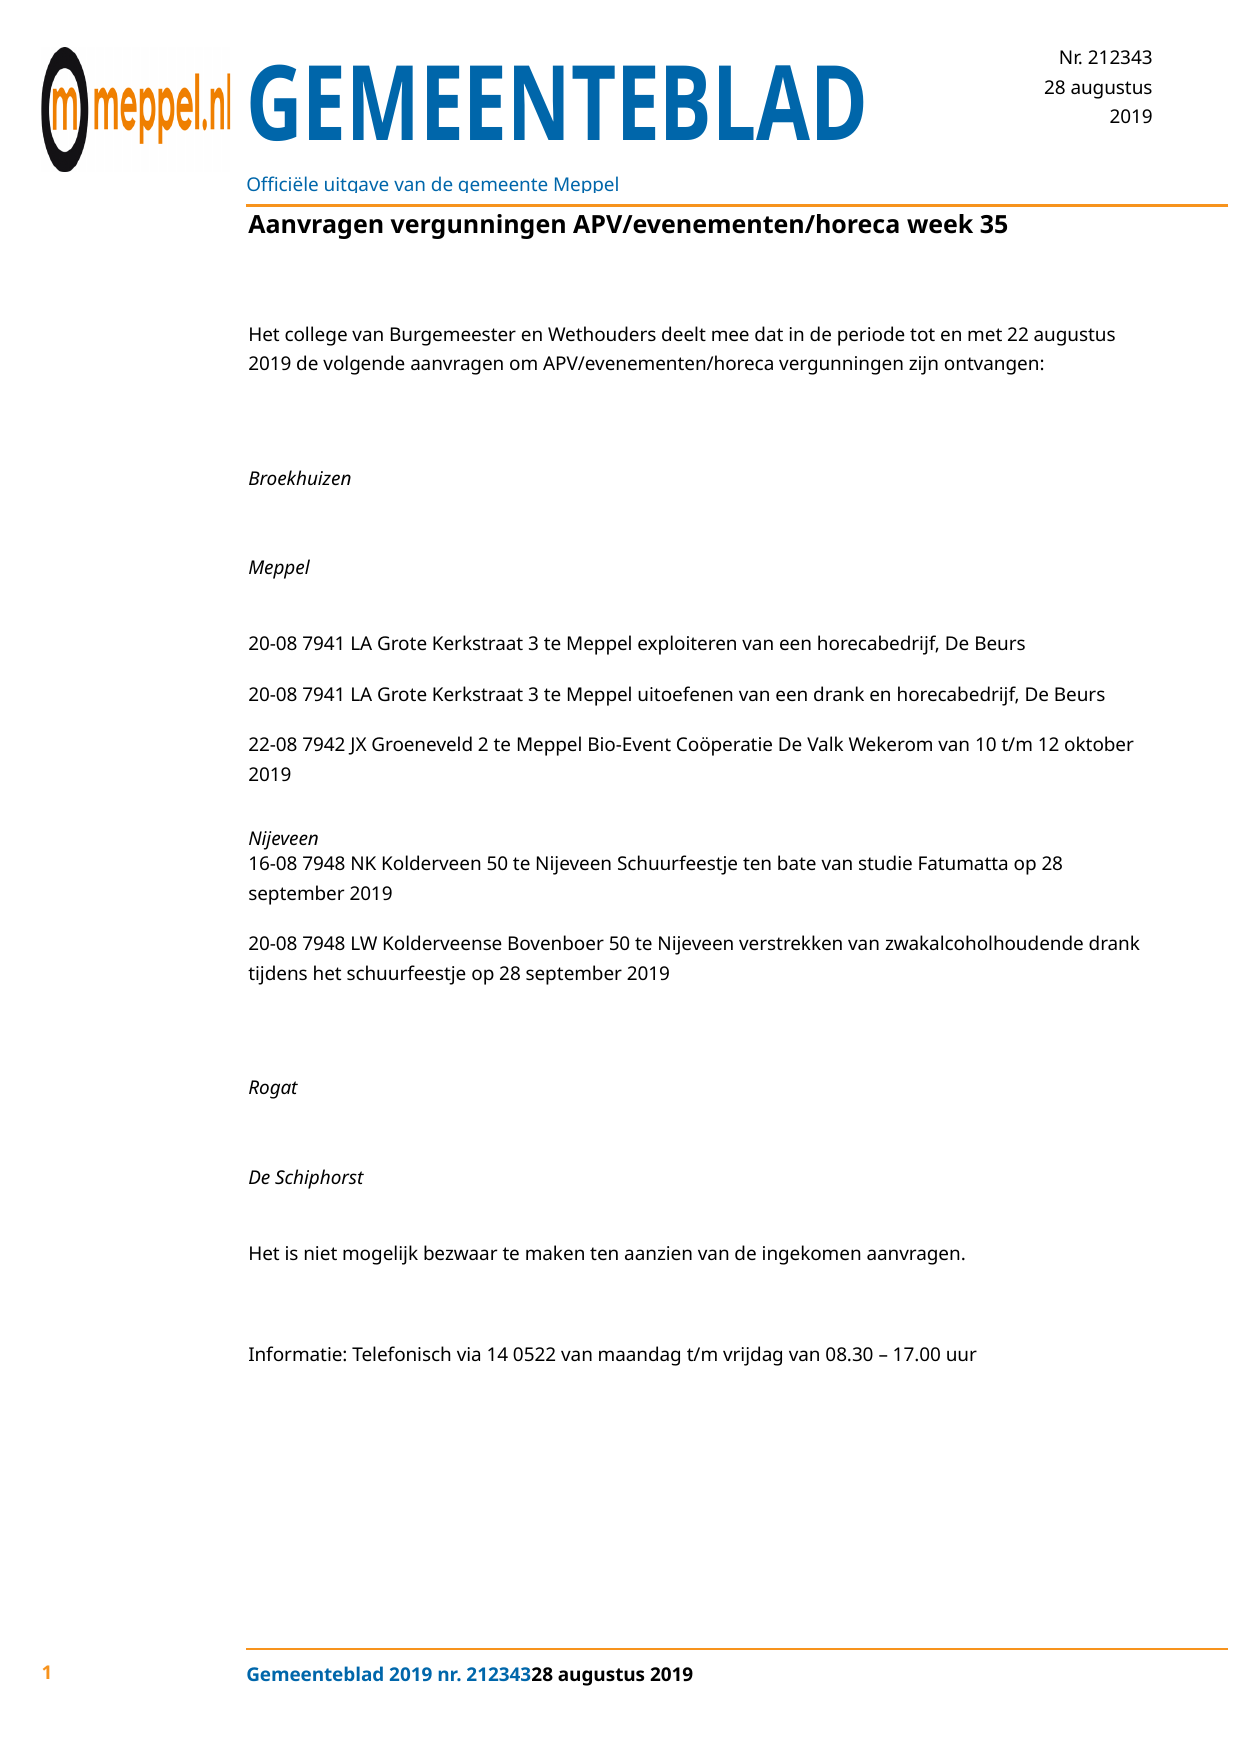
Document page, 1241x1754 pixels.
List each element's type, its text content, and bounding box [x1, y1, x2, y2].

text Broekhuizen [248, 465, 1152, 490]
text Meppel [248, 554, 1152, 580]
text Aanvragen vergunningen APV/evenementen/horeca week 35 [248, 207, 1152, 241]
text Informatie: Telefonisch via 14 0522 van maandag t/m vrijdag van 08.30 – 17.00 uur [248, 1341, 1152, 1367]
text Nijeveen [248, 825, 1152, 851]
text Rogat [248, 1074, 1152, 1100]
text 16-08 7948 NK Kolderveen 50 te Nijeveen Schuurfeestje ten bate van studie Fatumatta op 28 september 2019 [248, 851, 1152, 906]
text Het college van Burgemeester en Wethouders deelt mee dat in de periode tot en met 22 augustus 2019 de volgende aanvragen om APV/evenementen/horeca vergunningen zijn ontvangen: [248, 321, 1152, 376]
text 22-08 7942 JX Groeneveld 2 te Meppel Bio-Event Coöperatie De Valk Wekerom van 10 t/m 12 oktober 2019 [248, 731, 1152, 787]
picture [41, 47, 231, 172]
text 20-08 7941 LA Grote Kerkstraat 3 te Meppel uitoefenen van een drank en horecabedrijf, De Beurs [248, 681, 1152, 707]
text Het is niet mogelijk bezwaar te maken ten aanzien van de ingekomen aanvragen. [248, 1240, 1152, 1266]
text 20-08 7948 LW Kolderveense Bovenboer 50 te Nijeveen verstrekken van zwakalcoholhoudende drank tijdens het schuurfeestje op 28 september 2019 [248, 931, 1152, 986]
text 20-08 7941 LA Grote Kerkstraat 3 te Meppel exploiteren van een horecabedrijf, De Beurs [248, 631, 1152, 656]
text De Schiphorst [248, 1164, 1152, 1190]
